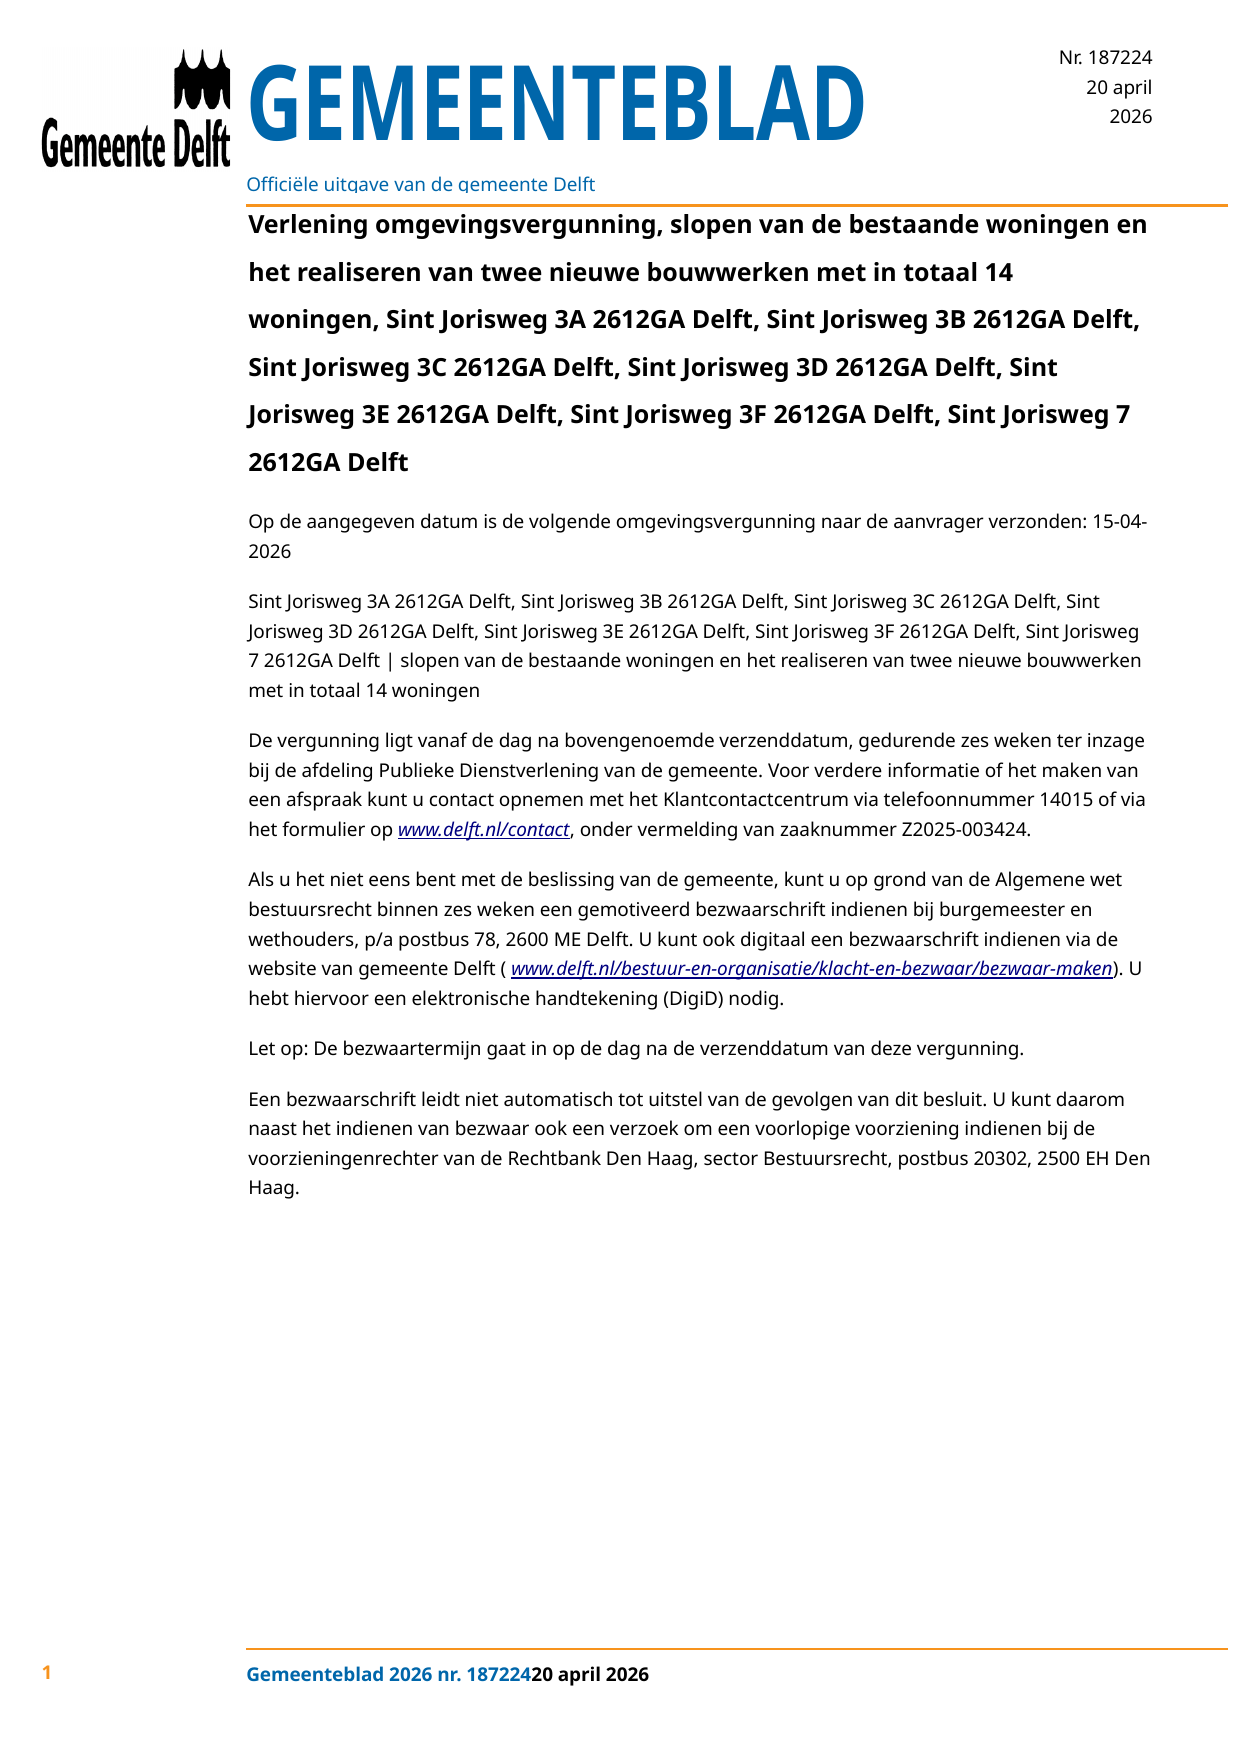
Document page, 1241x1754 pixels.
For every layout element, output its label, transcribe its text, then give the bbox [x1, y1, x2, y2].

text Verlening omgevingsvergunning, slopen van de bestaande woningen en het realiseren van twee nieuwe bouwwerken met in totaal 14 woningen, Sint Jorisweg 3A 2612GA Delft, Sint Jorisweg 3B 2612GA Delft, Sint Jorisweg 3C 2612GA Delft, Sint Jorisweg 3D 2612GA Delft, Sint Jorisweg 3E 2612GA Delft, Sint Jorisweg 3F 2612GA Delft, Sint Jorisweg 7 2612GA Delft [248, 207, 1152, 479]
text De vergunning ligt vanaf de dag na bovengenoemde verzenddatum, gedurende zes weken ter inzage bij de afdeling Publieke Dienstverlening van de gemeente. Voor verdere informatie of het maken van een afspraak kunt u contact opnemen met het Klantcontactcentrum via telefoonnummer 14015 of via het formulier op www.delft.nl/contact, onder vermelding van zaaknummer Z2025-003424. [248, 727, 1152, 842]
text Op de aangegeven datum is de volgende omgevingsvergunning naar de aanvrager verzonden: 15-04-2026 [248, 508, 1152, 564]
text Sint Jorisweg 3A 2612GA Delft, Sint Jorisweg 3B 2612GA Delft, Sint Jorisweg 3C 2612GA Delft, Sint Jorisweg 3D 2612GA Delft, Sint Jorisweg 3E 2612GA Delft, Sint Jorisweg 3F 2612GA Delft, Sint Jorisweg 7 2612GA Delft | slopen van de bestaande woningen en het realiseren van twee nieuwe bouwwerken met in totaal 14 woningen [248, 588, 1152, 703]
text Als u het niet eens bent met de beslissing van de gemeente, kunt u op grond van de Algemene wet bestuursrecht binnen zes weken een gemotiveerd bezwaarschrift indienen bij burgemeester en wethouders, p/a postbus 78, 2600 ME Delft. U kunt ook digitaal een bezwaarschrift indienen via de website van gemeente Delft ( www.delft.nl/bestuur-en-organisatie/klacht-en-bezwaar/bezwaar-maken). U hebt hiervoor een elektronische handtekening (DigiD) nodig. [248, 867, 1152, 1011]
picture [41, 47, 231, 172]
text Let op: De bezwaartermijn gaat in op de dag na de verzenddatum van deze vergunning. [248, 1035, 1152, 1061]
text Een bezwaarschrift leidt niet automatisch tot uitstel van de gevolgen van dit besluit. U kunt daarom naast het indienen van bezwaar ook een verzoek om een voorlopige voorziening indienen bij de voorzieningenrechter van de Rechtbank Den Haag, sector Bestuursrecht, postbus 20302, 2500 EH Den Haag. [248, 1086, 1152, 1200]
